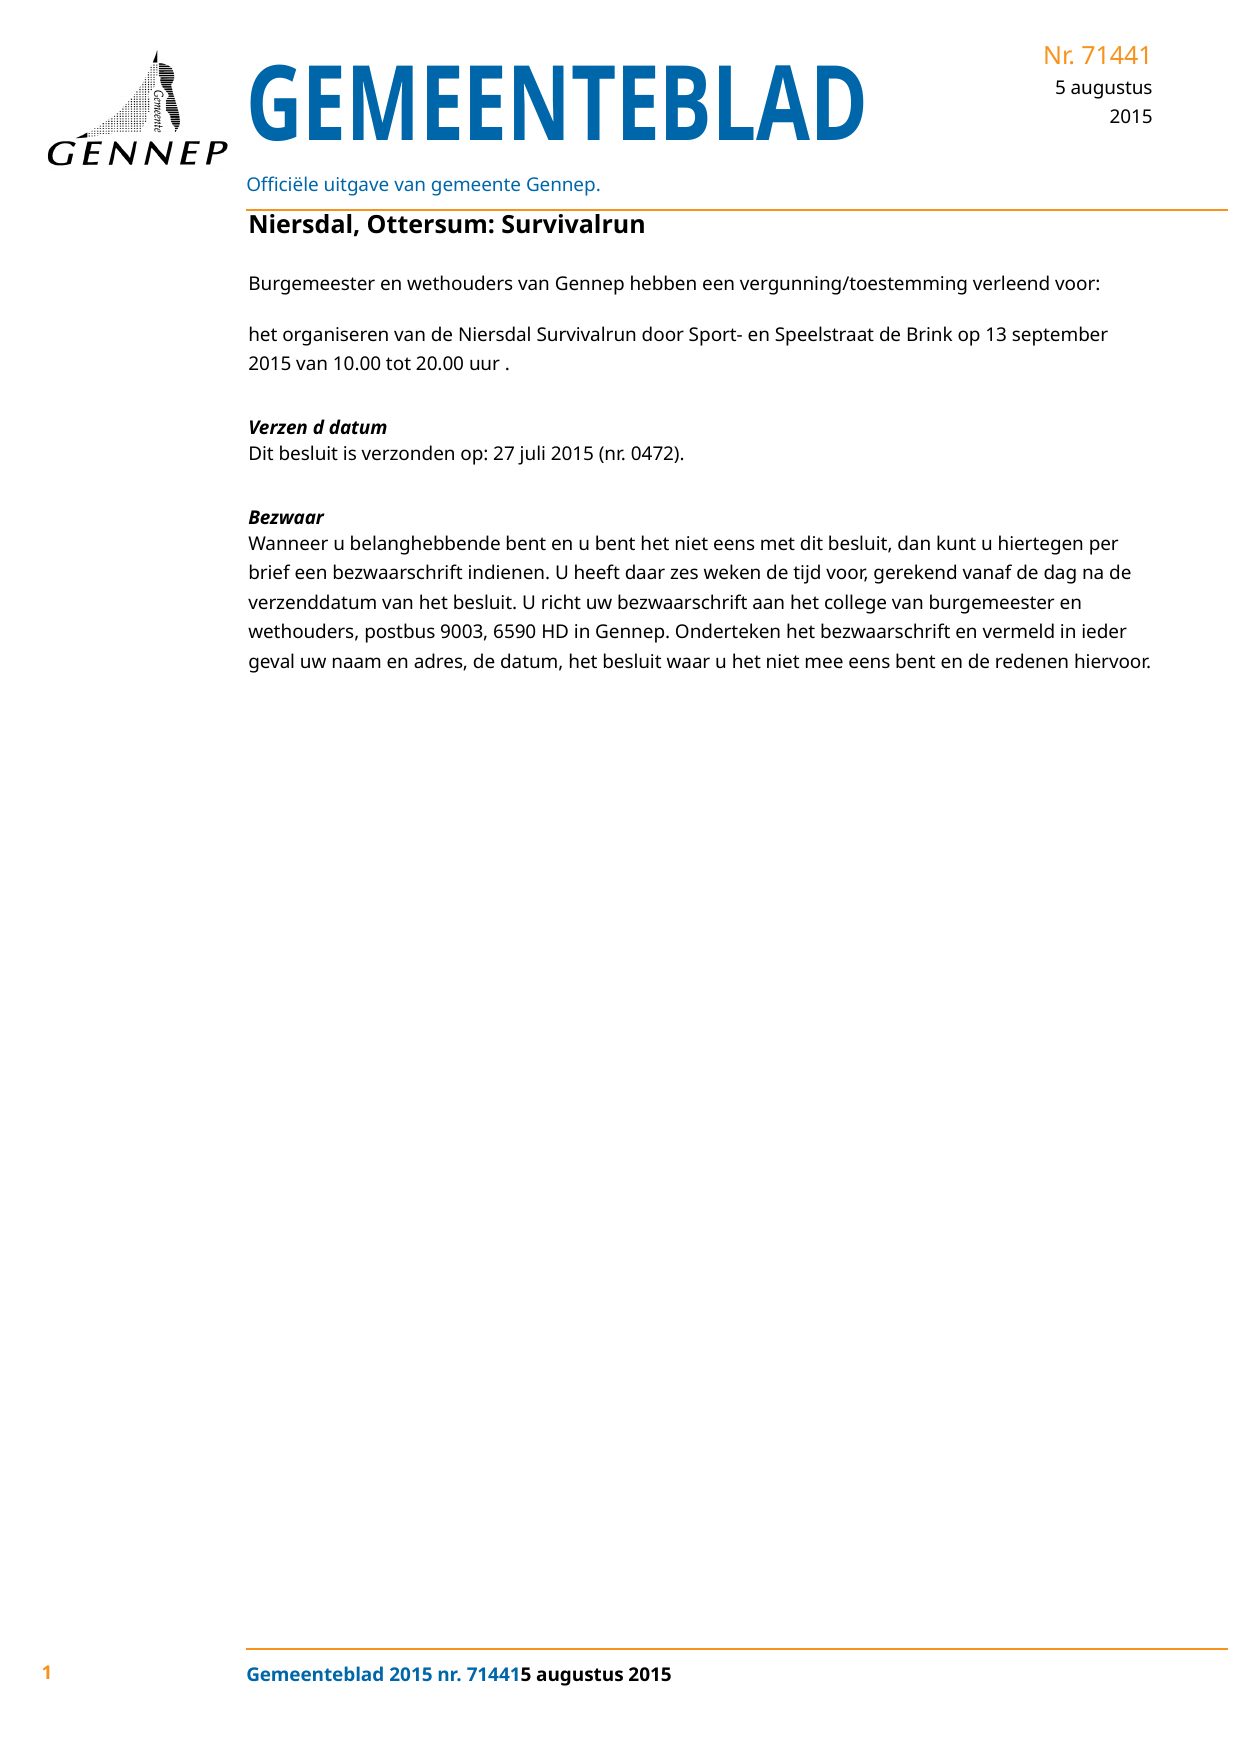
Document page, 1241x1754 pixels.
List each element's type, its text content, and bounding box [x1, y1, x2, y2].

text Wanneer u belanghebbende bent en u bent het niet eens met dit besluit, dan kunt u hiertegen per brief een bezwaarschrift indienen. U heeft daar zes weken de tijd voor, gerekend vanaf de dag na de verzenddatum van het besluit. U richt uw bezwaarschrift aan het college van burgemeester en wethouders, postbus 9003, 6590 HD in Gennep. Onderteken het bezwaarschrift en vermeld in ieder geval uw naam en adres, de datum, het besluit waar u het niet mee eens bent en de redenen hiervoor. [248, 530, 1152, 674]
text het organiseren van de Niersdal Survivalrun door Sport- en Speelstraat de Brink op 13 september 2015 van 10.00 tot 20.00 uur . [248, 321, 1152, 376]
text Bezwaar [248, 504, 1152, 530]
text Verzen d datum [248, 414, 1152, 440]
text Burgemeester en wethouders van Gennep hebben een vergunning/toestemming verleend voor: [248, 270, 1152, 296]
text Niersdal, Ottersum: Survivalrun [248, 211, 1152, 241]
text Dit besluit is verzonden op: 27 juli 2015 (nr. 0472). [248, 440, 1152, 466]
picture [41, 47, 231, 172]
